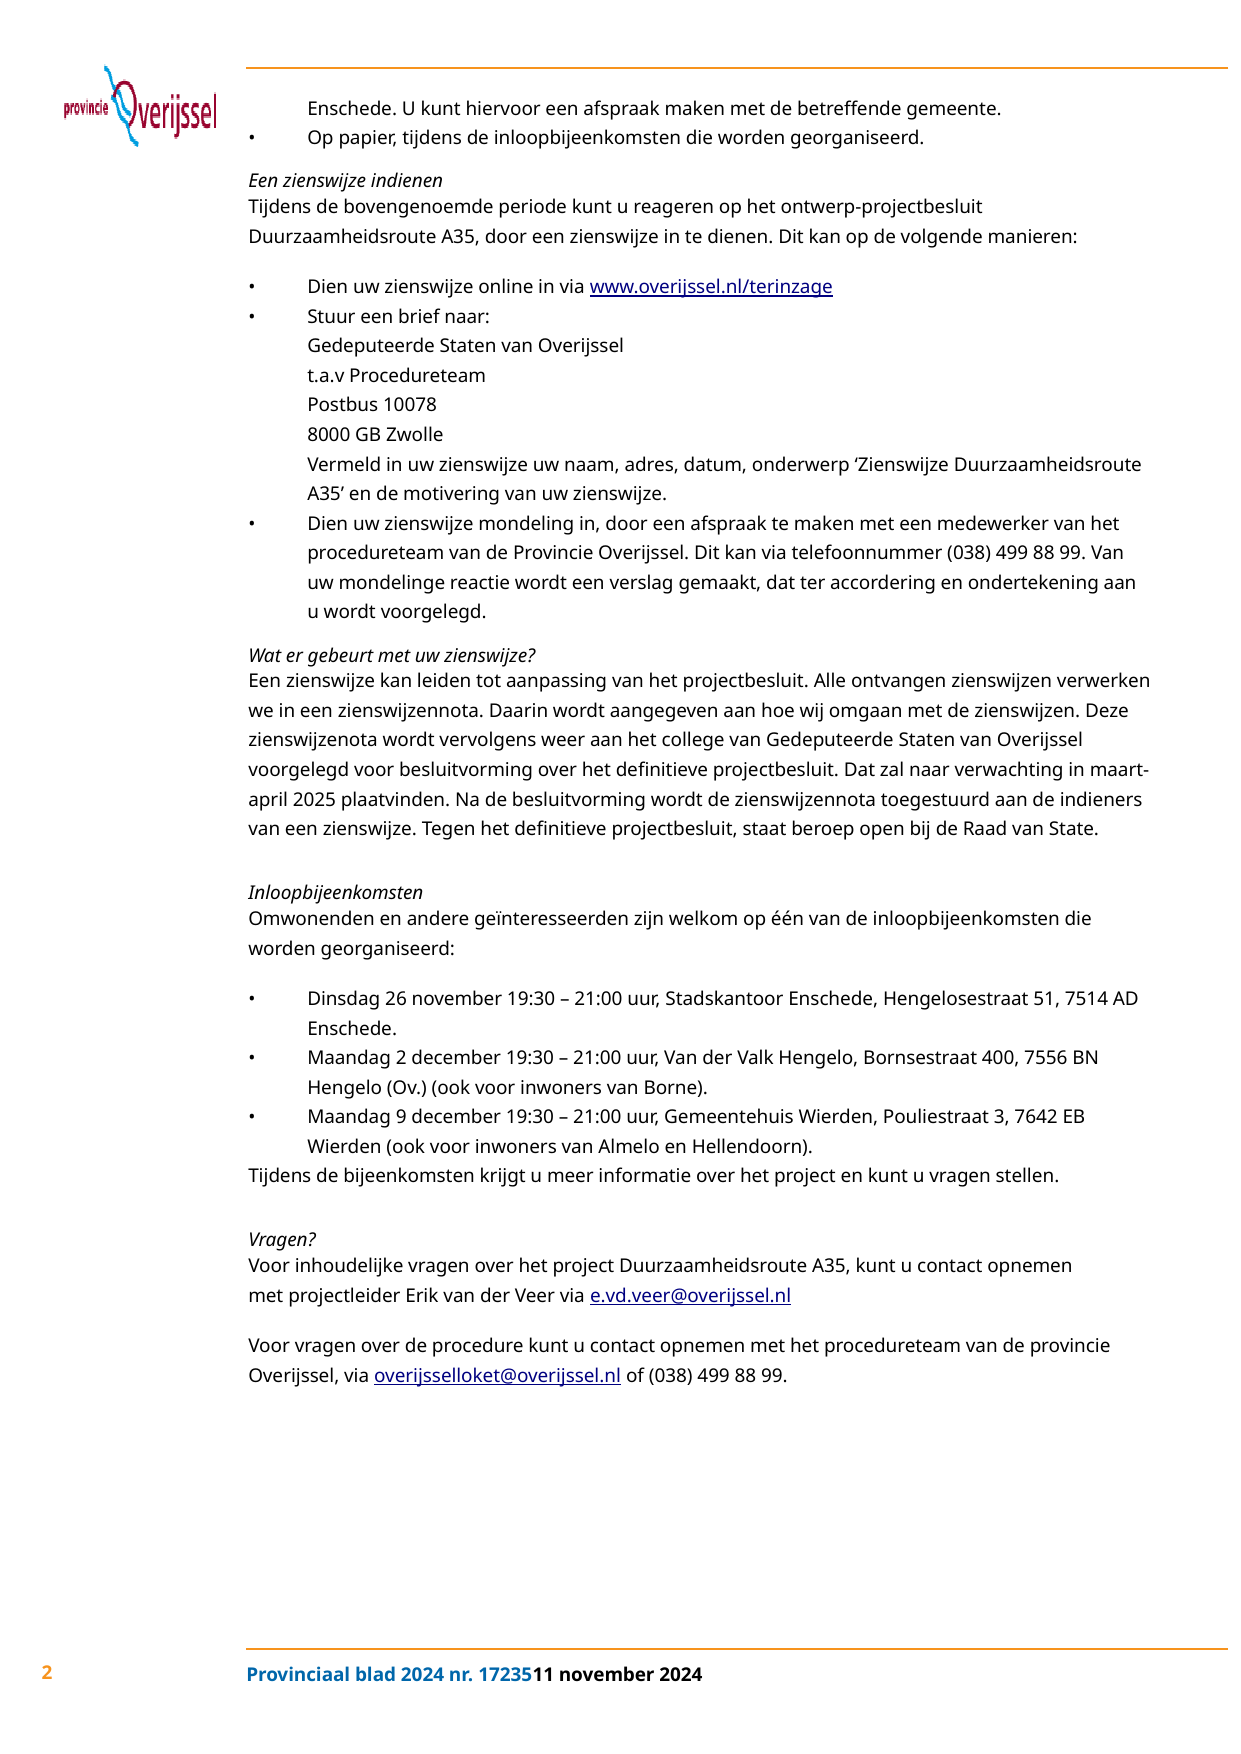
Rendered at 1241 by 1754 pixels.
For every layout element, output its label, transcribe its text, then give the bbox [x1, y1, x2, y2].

text Een zienswijze kan leiden tot aanpassing van het projectbesluit. Alle ontvangen zienswijzen verwerken we in een zienswijzennota. Daarin wordt aangegeven aan hoe wij omgaan met de zienswijzen. Deze zienswijzenota wordt vervolgens weer aan het college van Gedeputeerde Staten van Overijssel voorgelegd voor besluitvorming over het definitieve projectbesluit. Dat zal naar verwachting in maart-april 2025 plaatvinden. Na de besluitvorming wordt de zienswijzennota toegestuurd aan de indieners van een zienswijze. Tegen het definitieve projectbesluit, staat beroep open bij de Raad van State. [248, 667, 1152, 841]
list 8000 GB Zwolle [248, 421, 1152, 447]
text Inloopbijeenkomsten [248, 879, 1152, 905]
list Dien uw zienswijze mondeling in, door een afspraak te maken met een medewerker van het procedureteam van de Provincie Overijssel. Dit kan via telefoonnummer (038) 499 88 99. Van uw mondelinge reactie wordt een verslag gemaakt, dat ter accordering en ondertekening aan u wordt voorgelegd. [248, 510, 1152, 624]
list Postbus 10078 [248, 392, 1152, 417]
text Voor inhoudelijke vragen over het project Duurzaamheidsroute A35, kunt u contact opnemen met projectleider Erik van der Veer via e.vd.veer@overijssel.nl [248, 1252, 1152, 1308]
picture [41, 47, 231, 172]
text Een zienswijze indienen [248, 167, 1152, 193]
list Stuur een brief naar: [248, 303, 1152, 328]
list Maandag 2 december 19:30 – 21:00 uur, Van der Valk Hengelo, Bornsestraat 400, 7556 BN Hengelo (Ov.) (ook voor inwoners van Borne). [248, 1044, 1152, 1099]
list t.a.v Procedureteam [248, 362, 1152, 388]
list Dinsdag 26 november 19:30 – 21:00 uur, Stadskantoor Enschede, Hengelosestraat 51, 7514 AD Enschede. [248, 985, 1152, 1040]
text Tijdens de bijeenkomsten krijgt u meer informatie over het project en kunt u vragen stellen. [248, 1163, 1152, 1188]
text Vragen? [248, 1227, 1152, 1252]
list Enschede. U kunt hiervoor een afspraak maken met de betreffende gemeente. [248, 95, 1152, 121]
list Op papier, tijdens de inloopbijeenkomsten die worden georganiseerd. [248, 124, 1152, 150]
list Dien uw zienswijze online in via www.overijssel.nl/terinzage [248, 273, 1152, 299]
list Maandag 9 december 19:30 – 21:00 uur, Gemeentehuis Wierden, Pouliestraat 3, 7642 EB Wierden (ook voor inwoners van Almelo en Hellendoorn). [248, 1103, 1152, 1159]
text Omwonenden en andere geïnteresseerden zijn welkom op één van de inloopbijeenkomsten die worden georganiseerd: [248, 905, 1152, 960]
list Vermeld in uw zienswijze uw naam, adres, datum, onderwerp ‘Zienswijze Duurzaamheidsroute A35’ en de motivering van uw zienswijze. [248, 451, 1152, 506]
text Voor vragen over de procedure kunt u contact opnemen met het procedureteam van de provincie Overijssel, via overijsselloket@overijssel.nl of (038) 499 88 99. [248, 1332, 1152, 1388]
text Tijdens de bovengenoemde periode kunt u reageren op het ontwerp-projectbesluit Duurzaamheidsroute A35, door een zienswijze in te dienen. Dit kan op de volgende manieren: [248, 193, 1152, 248]
list Gedeputeerde Staten van Overijssel [248, 332, 1152, 358]
text Wat er gebeurt met uw zienswijze? [248, 642, 1152, 667]
